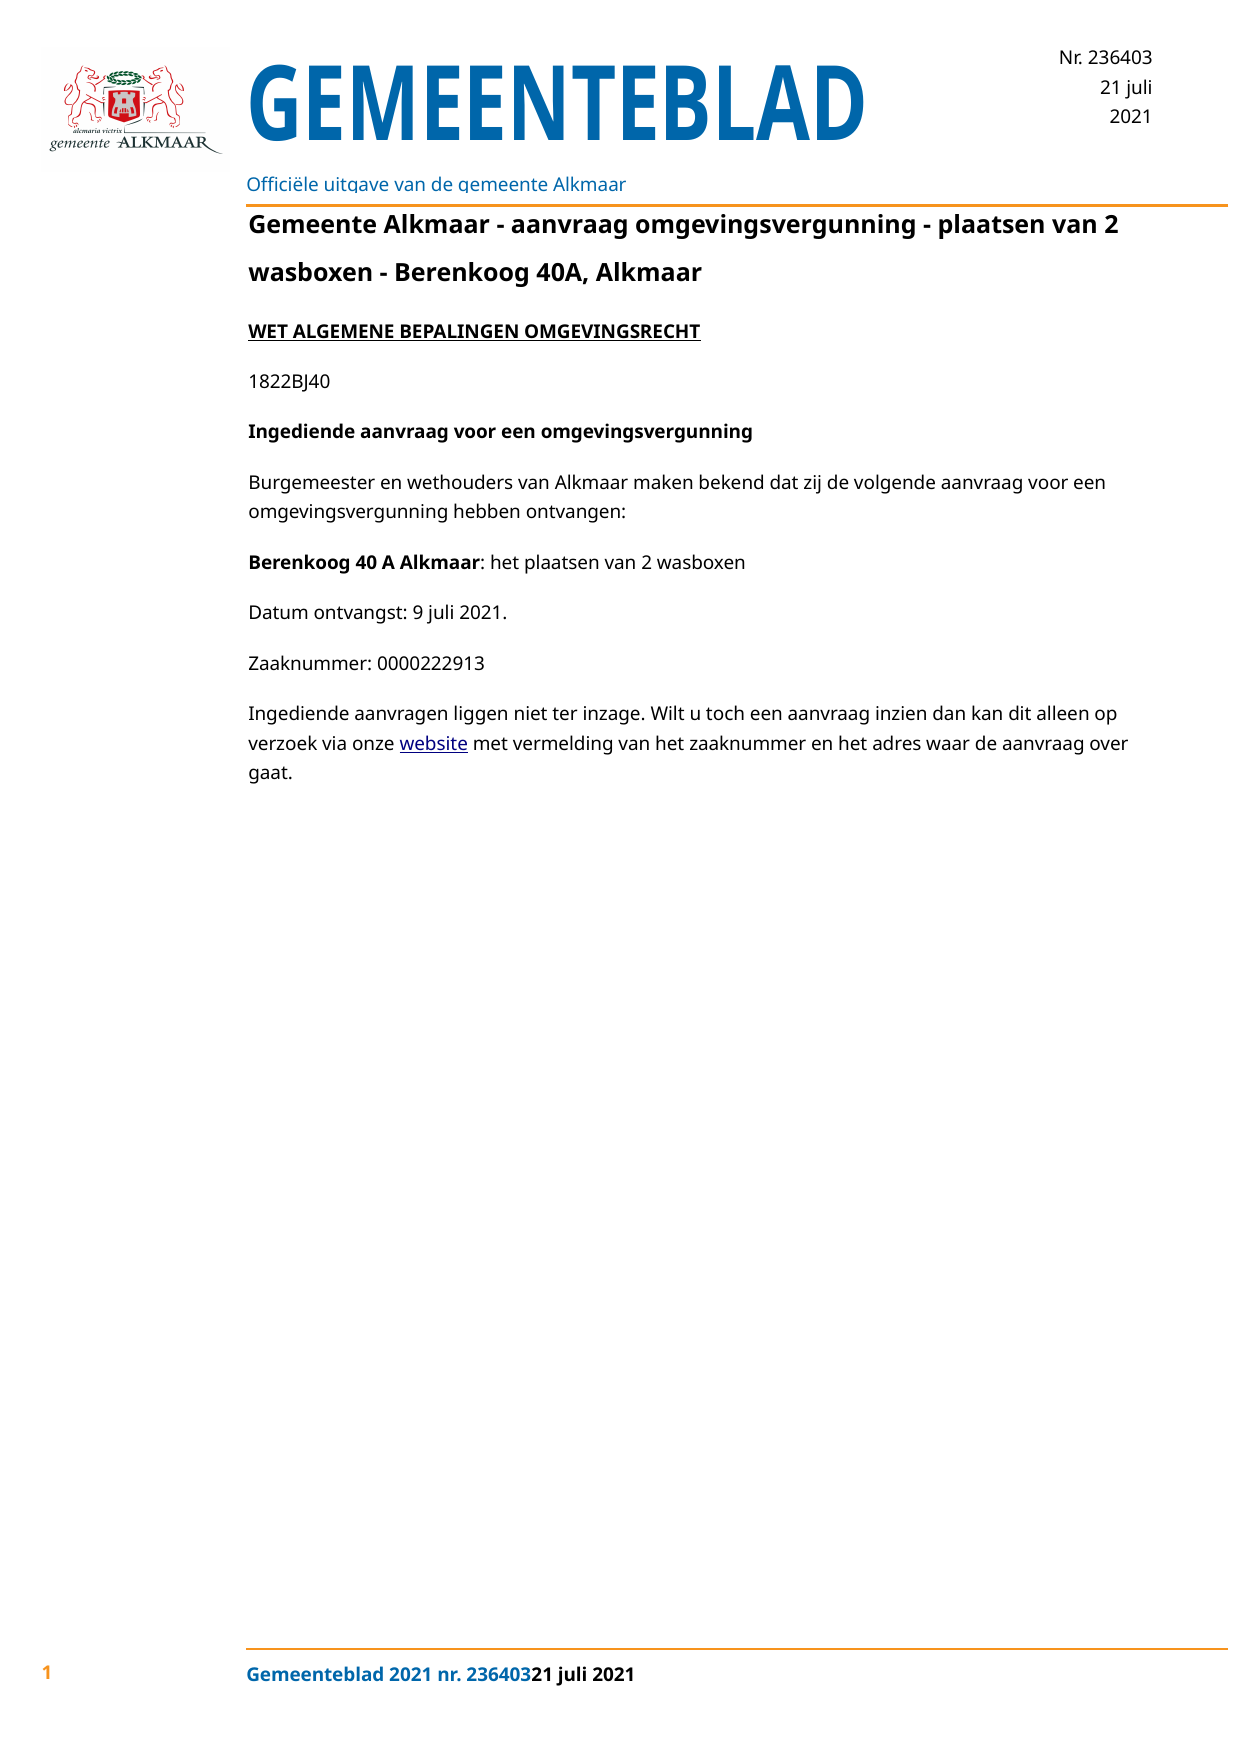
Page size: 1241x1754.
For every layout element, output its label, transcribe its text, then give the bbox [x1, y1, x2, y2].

text Ingediende aanvragen liggen niet ter inzage. Wilt u toch een aanvraag inzien dan kan dit alleen op verzoek via onze website met vermelding van het zaaknummer en het adres waar de aanvraag over gaat. [248, 700, 1152, 785]
text 1822BJ40 [248, 368, 1152, 394]
text Zaaknummer: 0000222913 [248, 650, 1152, 676]
text Berenkoog 40 A Alkmaar: het plaatsen van 2 wasboxen [248, 549, 1152, 575]
picture [41, 47, 231, 172]
text Gemeente Alkmaar - aanvraag omgevingsvergunning - plaatsen van 2 wasboxen - Berenkoog 40A, Alkmaar [248, 207, 1152, 288]
text Datum ontvangst: 9 juli 2021. [248, 599, 1152, 625]
text Burgemeester en wethouders van Alkmaar maken bekend dat zij de volgende aanvraag voor een omgevingsvergunning hebben ontvangen: [248, 469, 1152, 524]
text WET ALGEMENE BEPALINGEN OMGEVINGSRECHT [248, 318, 1152, 344]
text Ingediende aanvraag voor een omgevingsvergunning [248, 419, 1152, 444]
